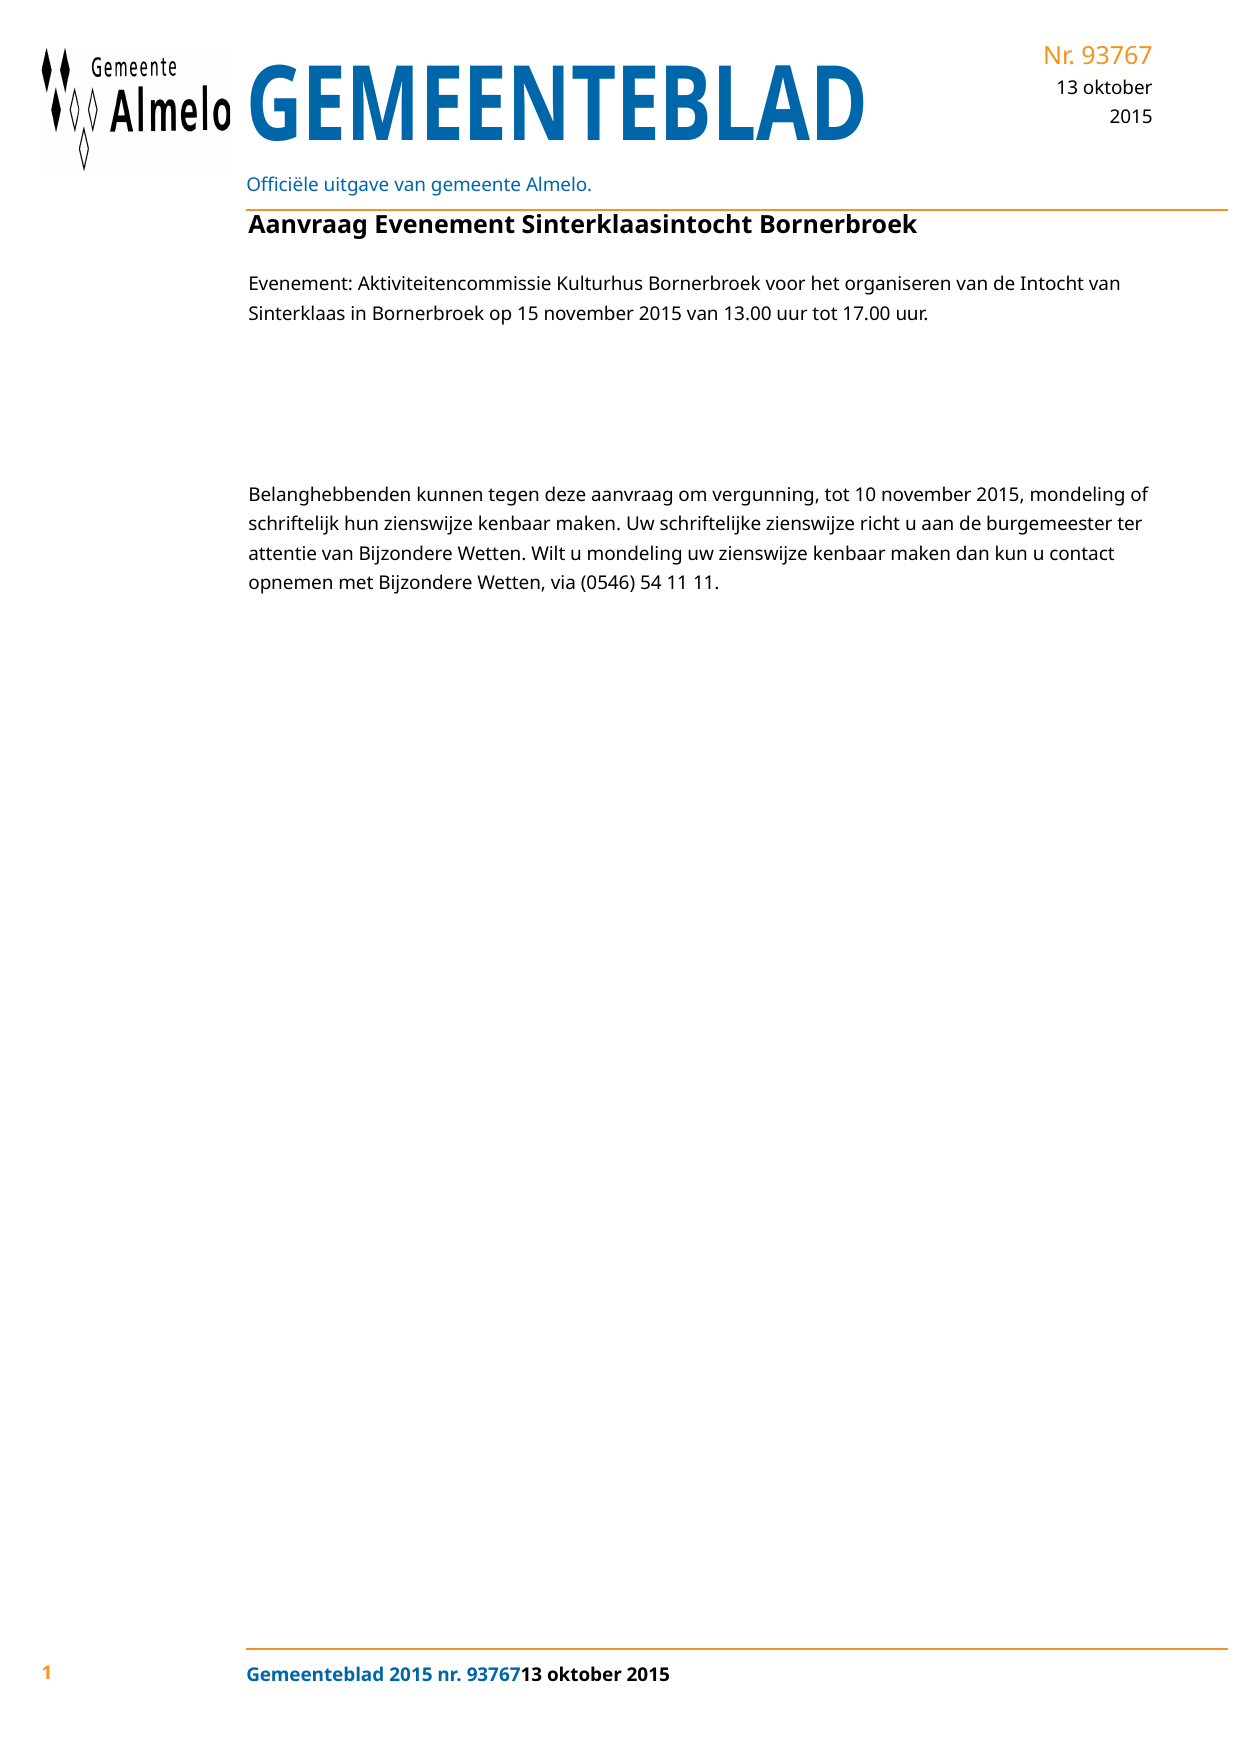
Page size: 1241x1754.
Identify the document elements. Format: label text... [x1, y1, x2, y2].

text Belanghebbenden kunnen tegen deze aanvraag om vergunning, tot 10 november 2015, mondeling of schriftelijk hun zienswijze kenbaar maken. Uw schriftelijke zienswijze richt u aan de burgemeester ter attentie van Bijzondere Wetten. Wilt u mondeling uw zienswijze kenbaar maken dan kun u contact opnemen met Bijzondere Wetten, via (0546) 54 11 11. [248, 481, 1152, 595]
text Evenement: Aktiviteitencommissie Kulturhus Bornerbroek voor het organiseren van de Intocht van Sinterklaas in Bornerbroek op 15 november 2015 van 13.00 uur tot 17.00 uur. [248, 270, 1152, 326]
picture [41, 47, 231, 172]
text Aanvraag Evenement Sinterklaasintocht Bornerbroek [248, 211, 1152, 241]
